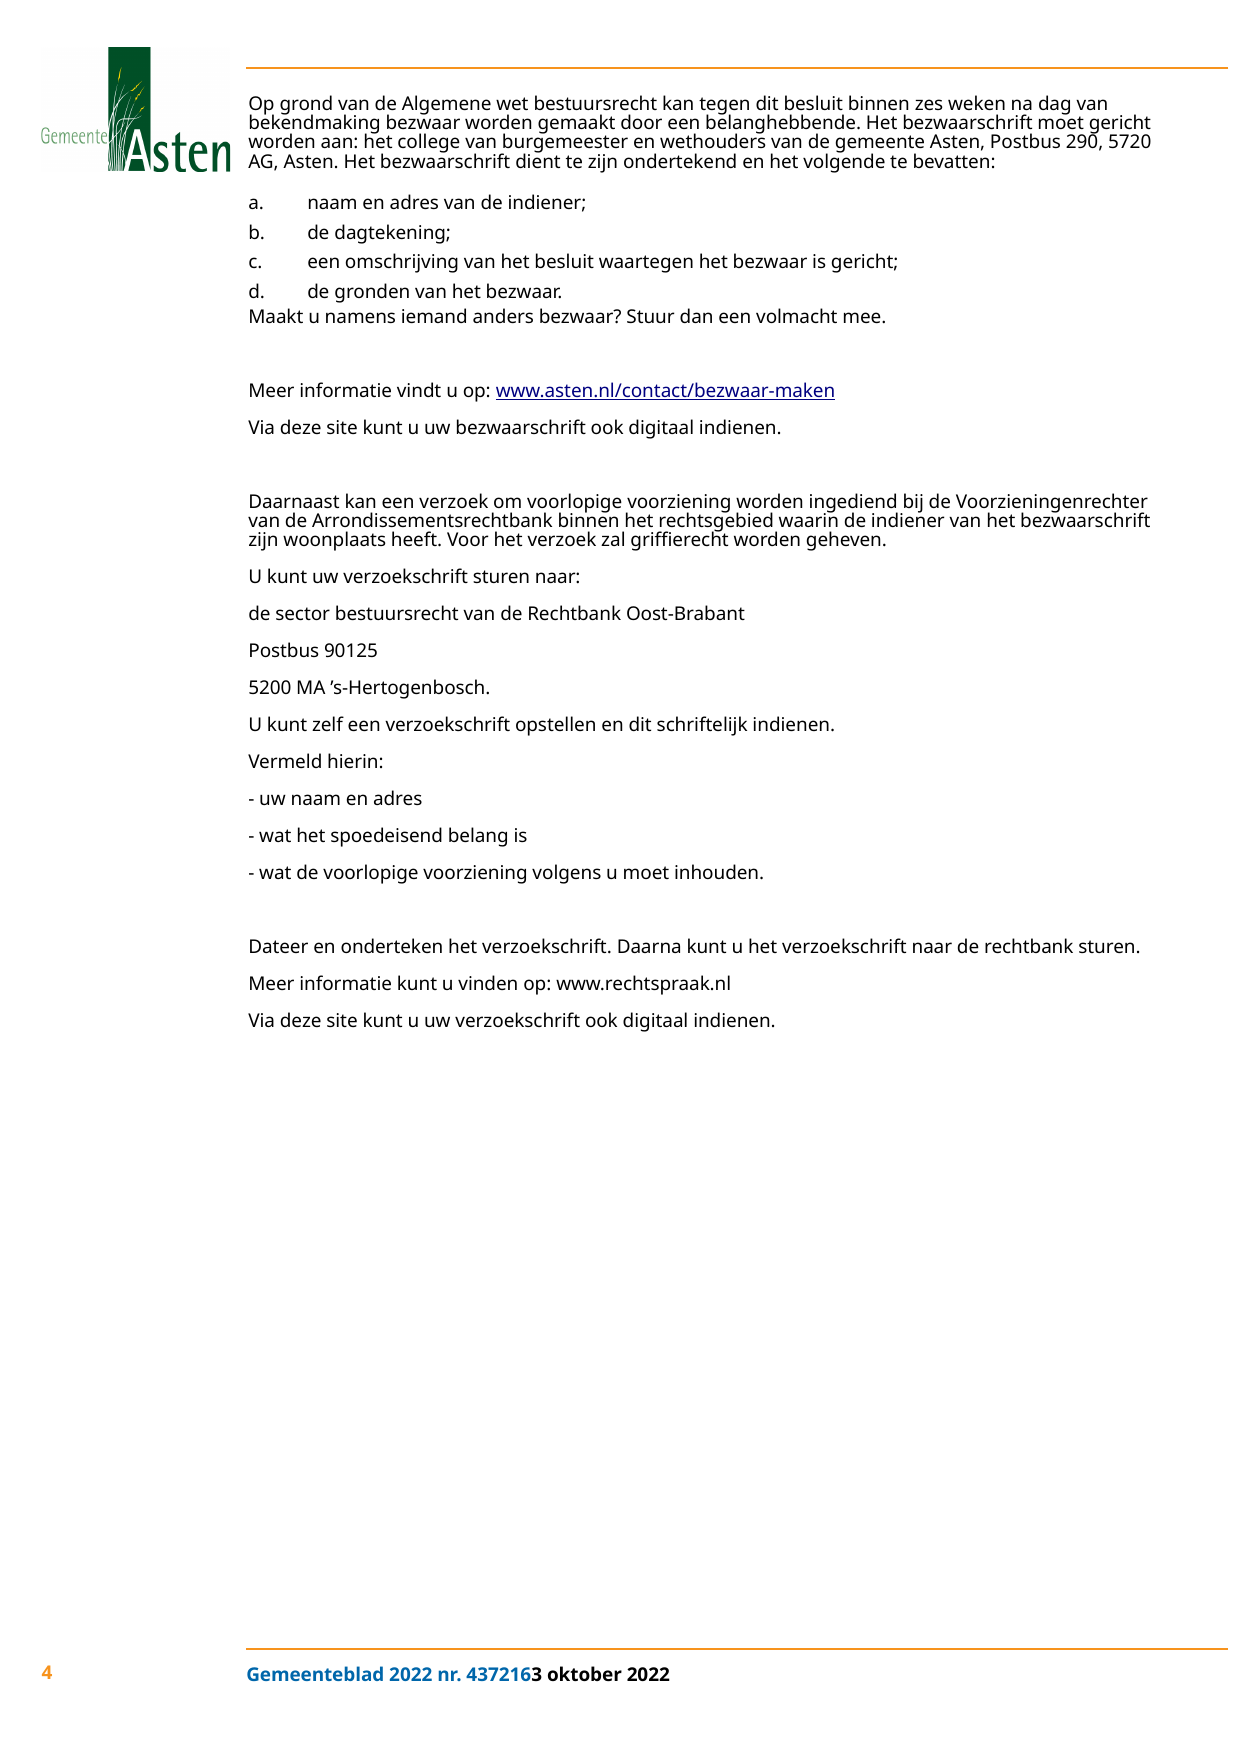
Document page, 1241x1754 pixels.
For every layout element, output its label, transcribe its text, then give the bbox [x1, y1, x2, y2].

text U kunt uw verzoekschrift sturen naar: [248, 568, 1152, 588]
text Postbus 90125 [248, 642, 1152, 662]
text - wat het spoedeisend belang is [248, 827, 1152, 846]
text 5200 MA ’s-Hertogenbosch. [248, 679, 1152, 698]
text Op grond van de Algemene wet bestuursrecht kan tegen dit besluit binnen zes weken na dag van bekendmaking bezwaar worden gemaakt door een belanghebbende. Het bezwaarschrift moet gericht worden aan: het college van burgemeester en wethouders van de gemeente Asten, Postbus 290, 5720 AG, Asten. Het bezwaarschrift dient te zijn ondertekend en het volgende te bevatten: [248, 95, 1152, 172]
list een omschrijving van het besluit waartegen het bezwaar is gericht; [248, 249, 1152, 274]
text Via deze site kunt u uw bezwaarschrift ook digitaal indienen. [248, 419, 1152, 438]
text Meer informatie vindt u op: www.asten.nl/contact/bezwaar-maken [248, 382, 1152, 401]
list de gronden van het bezwaar. [248, 278, 1152, 304]
text - uw naam en adres [248, 790, 1152, 809]
text de sector bestuursrecht van de Rechtbank Oost-Brabant [248, 605, 1152, 624]
text Maakt u namens iemand anders bezwaar? Stuur dan een volmacht mee. [248, 308, 1152, 327]
text Dateer en onderteken het verzoekschrift. Daarna kunt u het verzoekschrift naar de rechtbank sturen. [248, 938, 1152, 957]
list de dagtekening; [248, 219, 1152, 245]
text Meer informatie kunt u vinden op: www.rechtspraak.nl [248, 975, 1152, 994]
picture [41, 47, 231, 172]
text - wat de voorlopige voorziening volgens u moet inhouden. [248, 864, 1152, 883]
text Vermeld hierin: [248, 753, 1152, 772]
list naam en adres van de indiener; [248, 189, 1152, 215]
text Daarnaast kan een verzoek om voorlopige voorziening worden ingediend bij de Voorzieningenrechter van de Arrondissementsrechtbank binnen het rechtsgebied waarin de indiener van het bezwaarschrift zijn woonplaats heeft. Voor het verzoek zal griffierecht worden geheven. [248, 493, 1152, 551]
text U kunt zelf een verzoekschrift opstellen en dit schriftelijk indienen. [248, 716, 1152, 736]
text Via deze site kunt u uw verzoekschrift ook digitaal indienen. [248, 1012, 1152, 1031]
